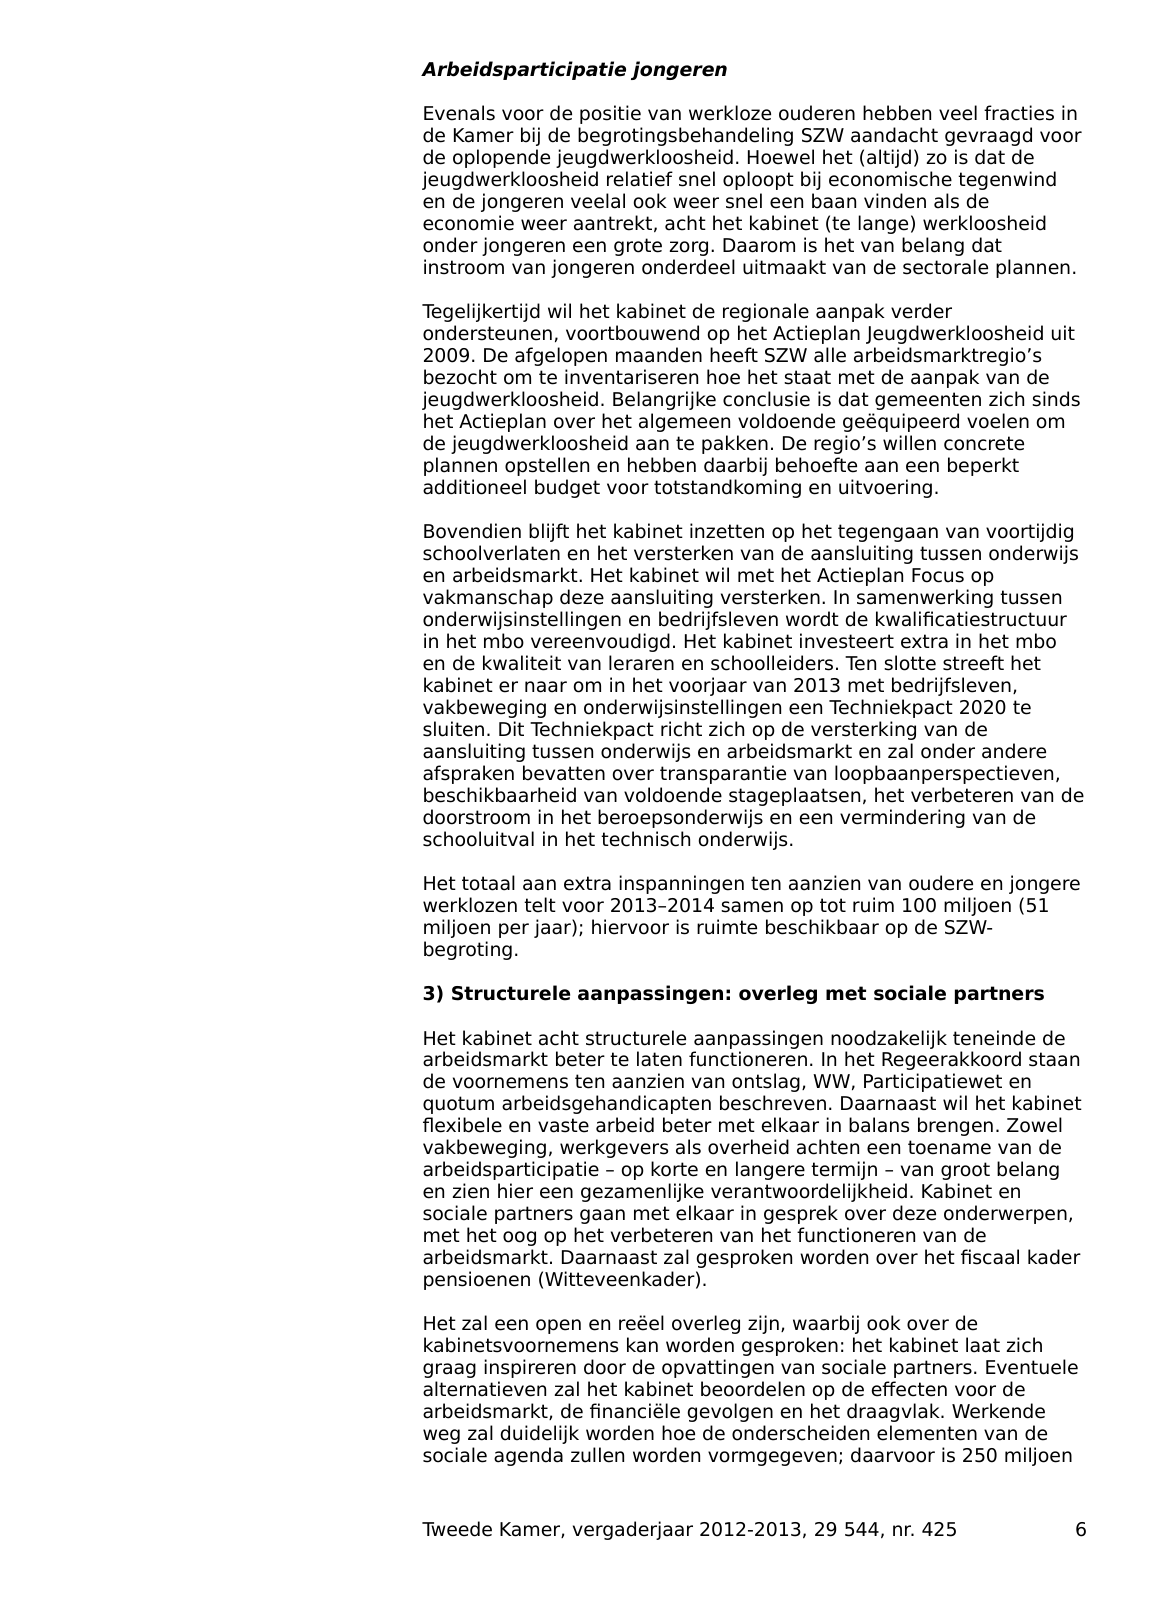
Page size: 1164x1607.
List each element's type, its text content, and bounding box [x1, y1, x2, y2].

subtitle 3) Structurele aanpassingen: overleg met sociale partners [422, 983, 1087, 1005]
text Het zal een open en reëel overleg zijn, waarbij ook over de kabinetsvoornemens kan worden gesproken: het kabinet laat zich graag inspireren door de opvattingen van sociale partners. Eventuele alternatieven zal het kabinet beoordelen op de effecten voor de arbeidsmarkt, de financiële gevolgen en het draagvlak. Werkende weg zal duidelijk worden hoe de onderscheiden elementen van de sociale agenda zullen worden vormgegeven; daarvoor is 250 miljoen [422, 1313, 1087, 1467]
subtitle Arbeidsparticipatie jongeren [422, 59, 1087, 81]
text Tegelijkertijd wil het kabinet de regionale aanpak verder ondersteunen, voortbouwend op het Actieplan Jeugdwerkloosheid uit 2009. De afgelopen maanden heeft SZW alle arbeidsmarktregio’s bezocht om te inventariseren hoe het staat met de aanpak van de jeugdwerkloosheid. Belangrijke conclusie is dat gemeenten zich sinds het Actieplan over het algemeen voldoende geëquipeerd voelen om de jeugdwerkloosheid aan te pakken. De regio’s willen concrete plannen opstellen en hebben daarbij behoefte aan een beperkt additioneel budget voor totstandkoming en uitvoering. [422, 301, 1087, 499]
text Bovendien blijft het kabinet inzetten op het tegengaan van voortijdig schoolverlaten en het versterken van de aansluiting tussen onderwijs en arbeidsmarkt. Het kabinet wil met het Actieplan Focus op vakmanschap deze aansluiting versterken. In samenwerking tussen onderwijsinstellingen en bedrijfsleven wordt de kwalificatiestructuur in het mbo vereenvoudigd. Het kabinet investeert extra in het mbo en de kwaliteit van leraren en schoolleiders. Ten slotte streeft het kabinet er naar om in het voorjaar van 2013 met bedrijfsleven, vakbeweging en onderwijsinstellingen een Techniekpact 2020 te sluiten. Dit Techniekpact richt zich op de versterking van de aansluiting tussen onderwijs en arbeidsmarkt en zal onder andere afspraken bevatten over transparantie van loopbaanperspectieven, beschikbaarheid van voldoende stageplaatsen, het verbeteren van de doorstroom in het beroepsonderwijs en een vermindering van de schooluitval in het technisch onderwijs. [422, 521, 1087, 851]
text Evenals voor de positie van werkloze ouderen hebben veel fracties in de Kamer bij de begrotingsbehandeling SZW aandacht gevraagd voor de oplopende jeugdwerkloosheid. Hoewel het (altijd) zo is dat de jeugdwerkloosheid relatief snel oploopt bij economische tegenwind en de jongeren veelal ook weer snel een baan vinden als de economie weer aantrekt, acht het kabinet (te lange) werkloosheid onder jongeren een grote zorg. Daarom is het van belang dat instroom van jongeren onderdeel uitmaakt van de sectorale plannen. [422, 103, 1087, 279]
text Het kabinet acht structurele aanpassingen noodzakelijk teneinde de arbeidsmarkt beter te laten functioneren. In het Regeerakkoord staan de voornemens ten aanzien van ontslag, WW, Participatiewet en quotum arbeidsgehandicapten beschreven. Daarnaast wil het kabinet flexibele en vaste arbeid beter met elkaar in balans brengen. Zowel vakbeweging, werkgevers als overheid achten een toename van de arbeidsparticipatie – op korte en langere termijn – van groot belang en zien hier een gezamenlijke verantwoordelijkheid. Kabinet en sociale partners gaan met elkaar in gesprek over deze onderwerpen, met het oog op het verbeteren van het functioneren van de arbeidsmarkt. Daarnaast zal gesproken worden over het fiscaal kader pensioenen (Witteveenkader). [422, 1027, 1087, 1291]
text Het totaal aan extra inspanningen ten aanzien van oudere en jongere werklozen telt voor 2013–2014 samen op tot ruim 100 miljoen (51 miljoen per jaar); hiervoor is ruimte beschikbaar op de SZW-begroting. [422, 873, 1087, 961]
